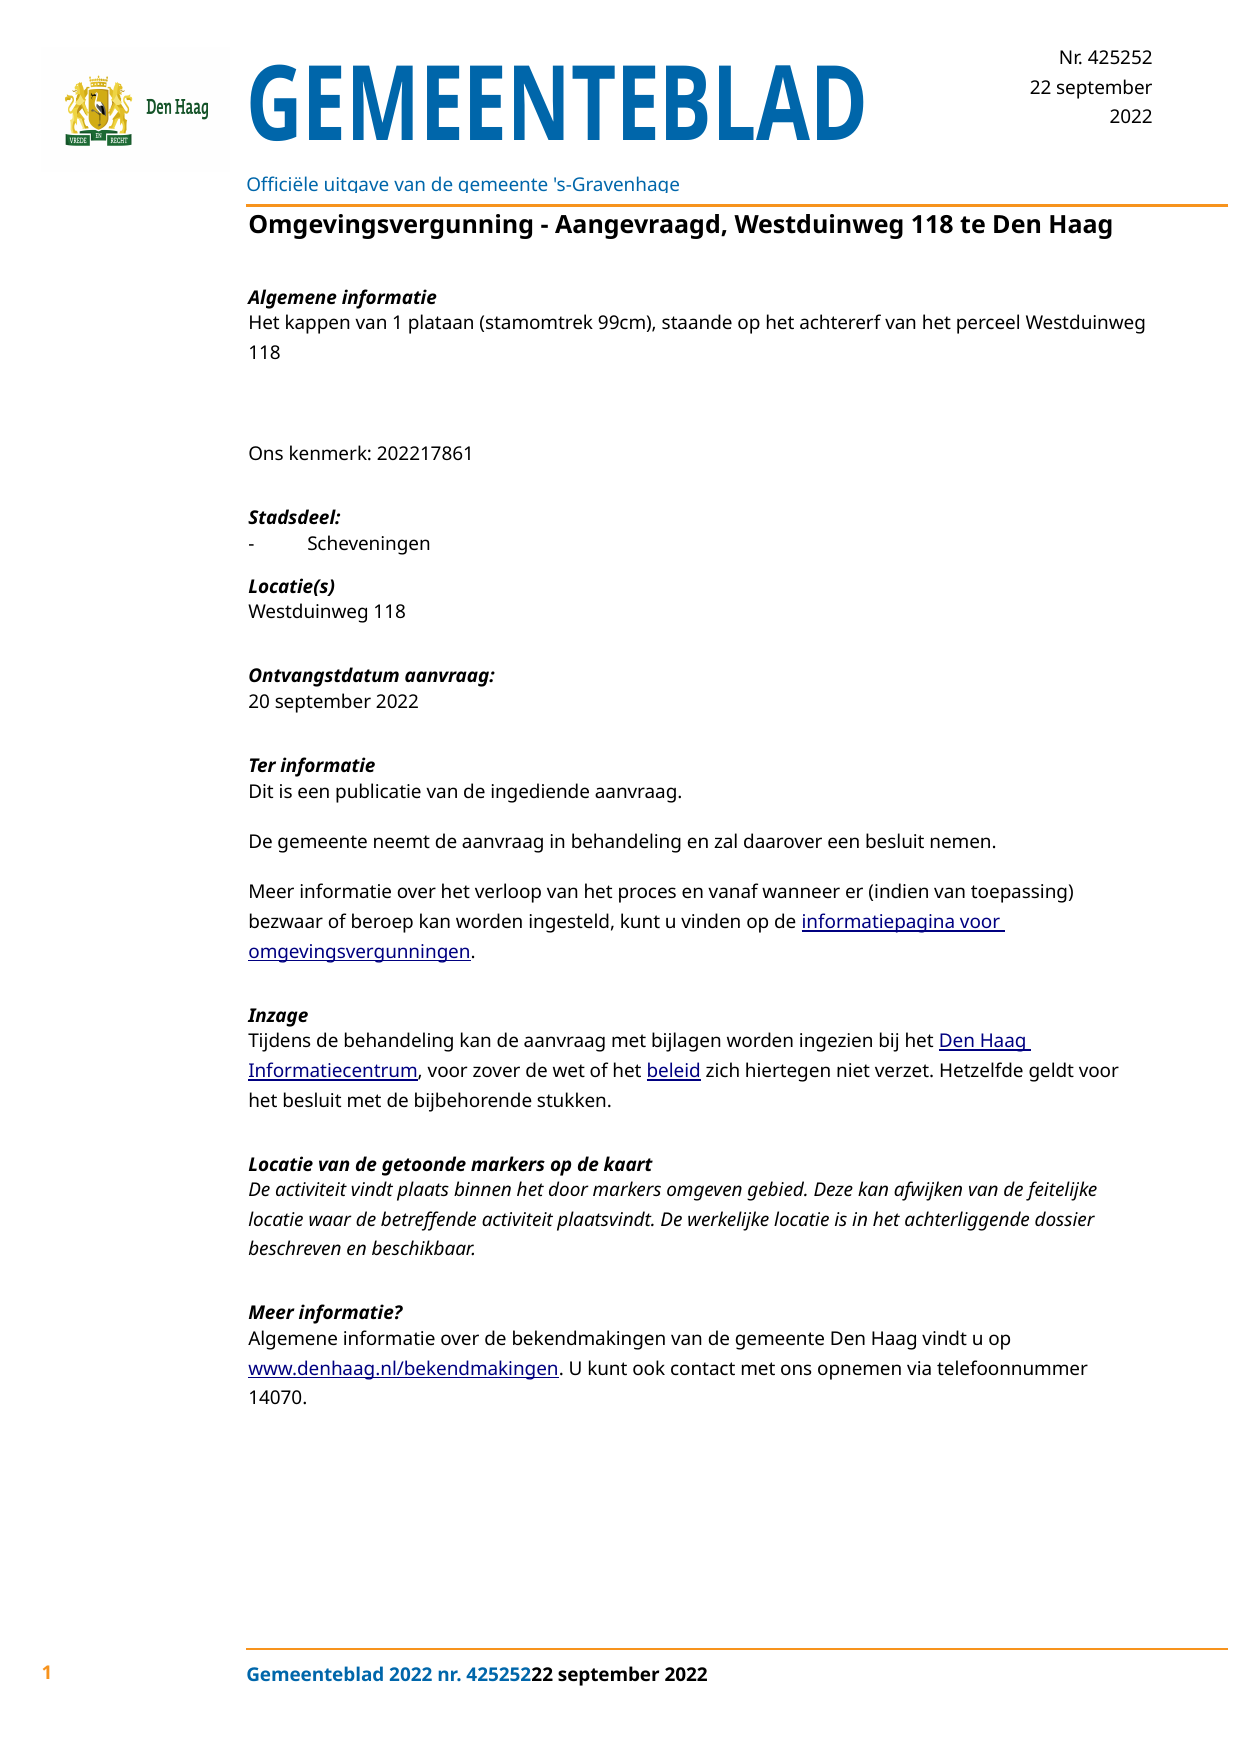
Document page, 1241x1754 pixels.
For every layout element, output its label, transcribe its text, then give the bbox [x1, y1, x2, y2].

text Tijdens de behandeling kan de aanvraag met bijlagen worden ingezien bij het Den Haag Informatiecentrum, voor zover de wet of het beleid zich hiertegen niet verzet. Hetzelfde geldt voor het besluit met de bijbehorende stukken. [248, 1028, 1152, 1112]
text De activiteit vindt plaats binnen het door markers omgeven gebied. Deze kan afwijken van de feitelijke locatie waar de betreffende activiteit plaatsvindt. De werkelijke locatie is in het achterliggende dossier beschreven en beschikbaar. [248, 1176, 1152, 1261]
text Stadsdeel: [248, 504, 1152, 530]
text Locatie(s) [248, 573, 1152, 598]
text Ter informatie [248, 752, 1152, 778]
text Omgevingsvergunning - Aangevraagd, Westduinweg 118 te Den Haag [248, 207, 1152, 241]
text Ontvangstdatum aanvraag: [248, 662, 1152, 688]
text 20 september 2022 [248, 688, 1152, 714]
list Scheveningen [248, 530, 1152, 555]
text Meer informatie over het verloop van het proces en vanaf wanneer er (indien van toepassing) bezwaar of beroep kan worden ingesteld, kunt u vinden op de informatiepagina voor omgevingsvergunningen. [248, 879, 1152, 964]
picture [41, 47, 231, 172]
text Inzage [248, 1002, 1152, 1028]
text Algemene informatie over de bekendmakingen van de gemeente Den Haag vindt u op www.denhaag.nl/bekendmakingen. U kunt ook contact met ons opnemen via telefoonnummer 14070. [248, 1325, 1152, 1410]
text Locatie van de getoonde markers op de kaart [248, 1151, 1152, 1176]
text Algemene informatie [248, 284, 1152, 309]
text De gemeente neemt de aanvraag in behandeling en zal daarover een besluit nemen. [248, 828, 1152, 854]
text Meer informatie? [248, 1299, 1152, 1325]
text Ons kenmerk: 202217861 [248, 440, 1152, 466]
text Dit is een publicatie van de ingediende aanvraag. [248, 778, 1152, 804]
text Het kappen van 1 plataan (stamomtrek 99cm), staande op het achtererf van het perceel Westduinweg 118 [248, 309, 1152, 365]
text Westduinweg 118 [248, 598, 1152, 624]
